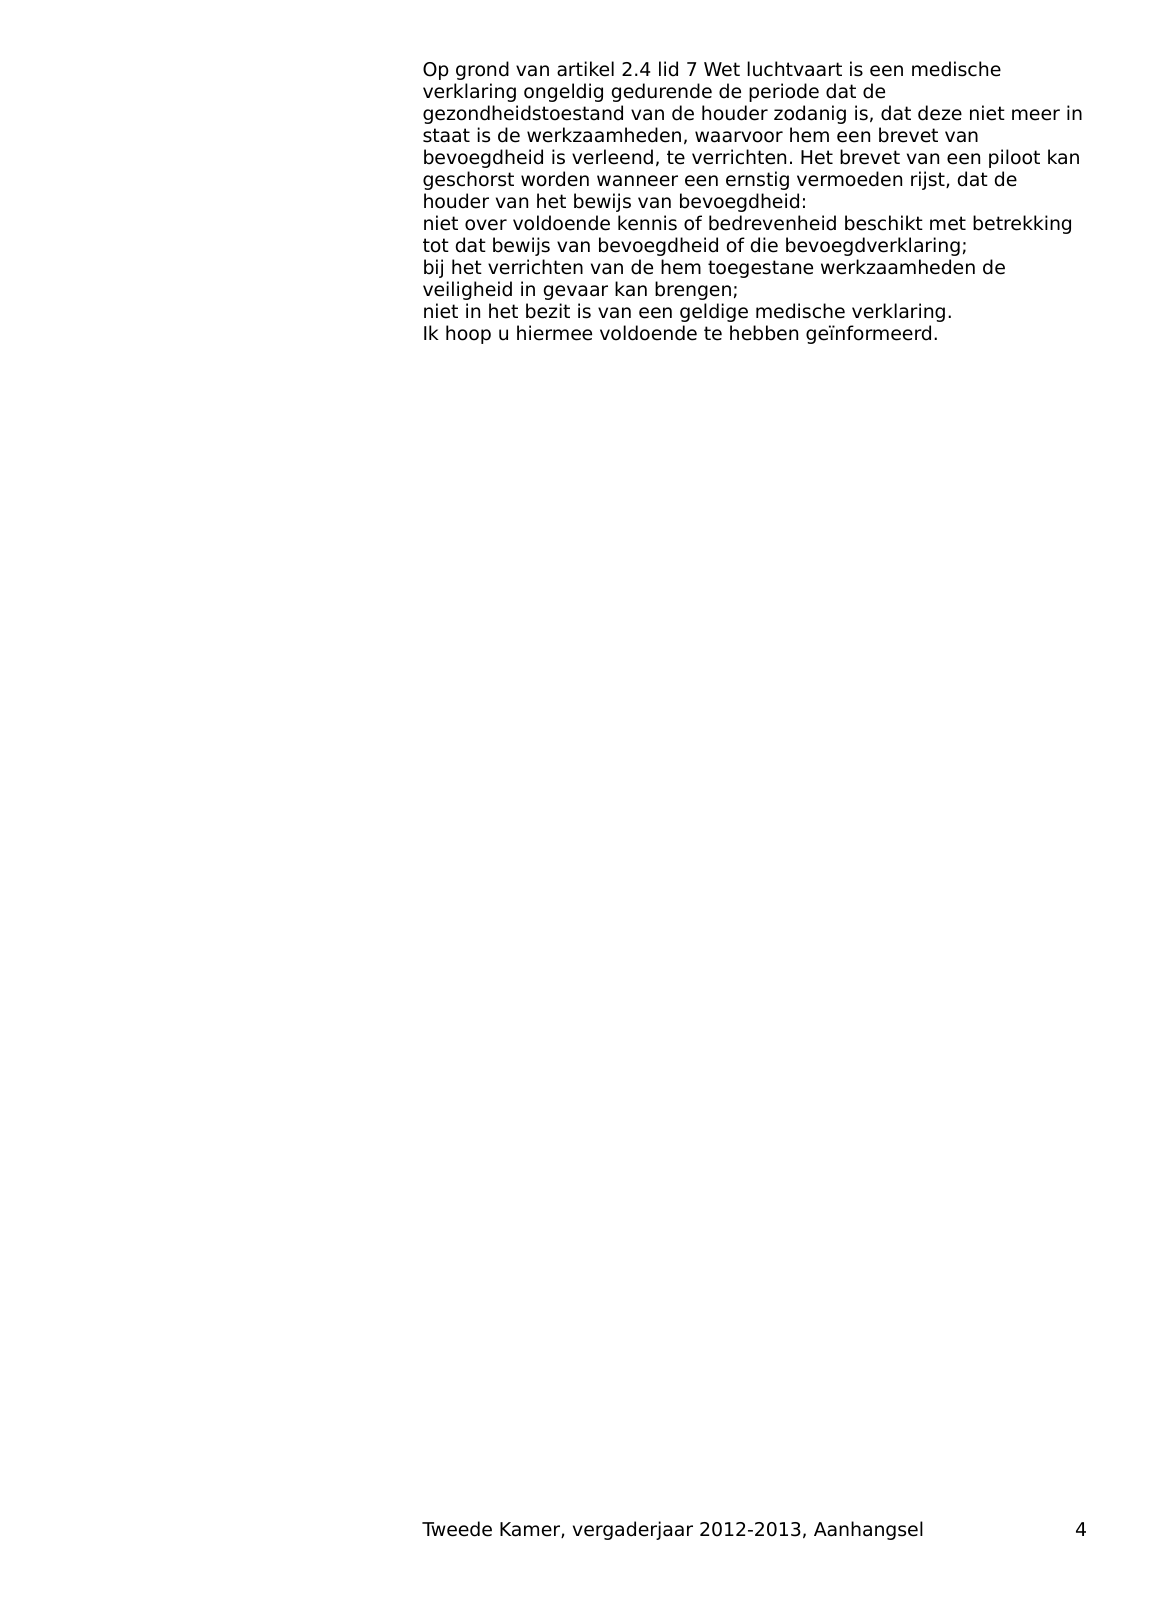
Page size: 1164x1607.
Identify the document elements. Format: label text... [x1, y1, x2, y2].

text Op grond van artikel 2.4 lid 7 Wet luchtvaart is een medische verklaring ongeldig gedurende de periode dat de gezondheidstoestand van de houder zodanig is, dat deze niet meer in staat is de werkzaamheden, waarvoor hem een brevet van bevoegdheid is verleend, te verrichten. Het brevet van een piloot kan geschorst worden wanneer een ernstig vermoeden rijst, dat de houder van het bewijs van bevoegdheid: [422, 59, 1087, 213]
text Ik hoop u hiermee voldoende te hebben geïnformeerd. [422, 323, 1087, 345]
text niet over voldoende kennis of bedrevenheid beschikt met betrekking tot dat bewijs van bevoegdheid of die bevoegdverklaring; [422, 213, 1087, 257]
text niet in het bezit is van een geldige medische verklaring. [422, 301, 1087, 323]
text bij het verrichten van de hem toegestane werkzaamheden de veiligheid in gevaar kan brengen; [422, 257, 1087, 301]
